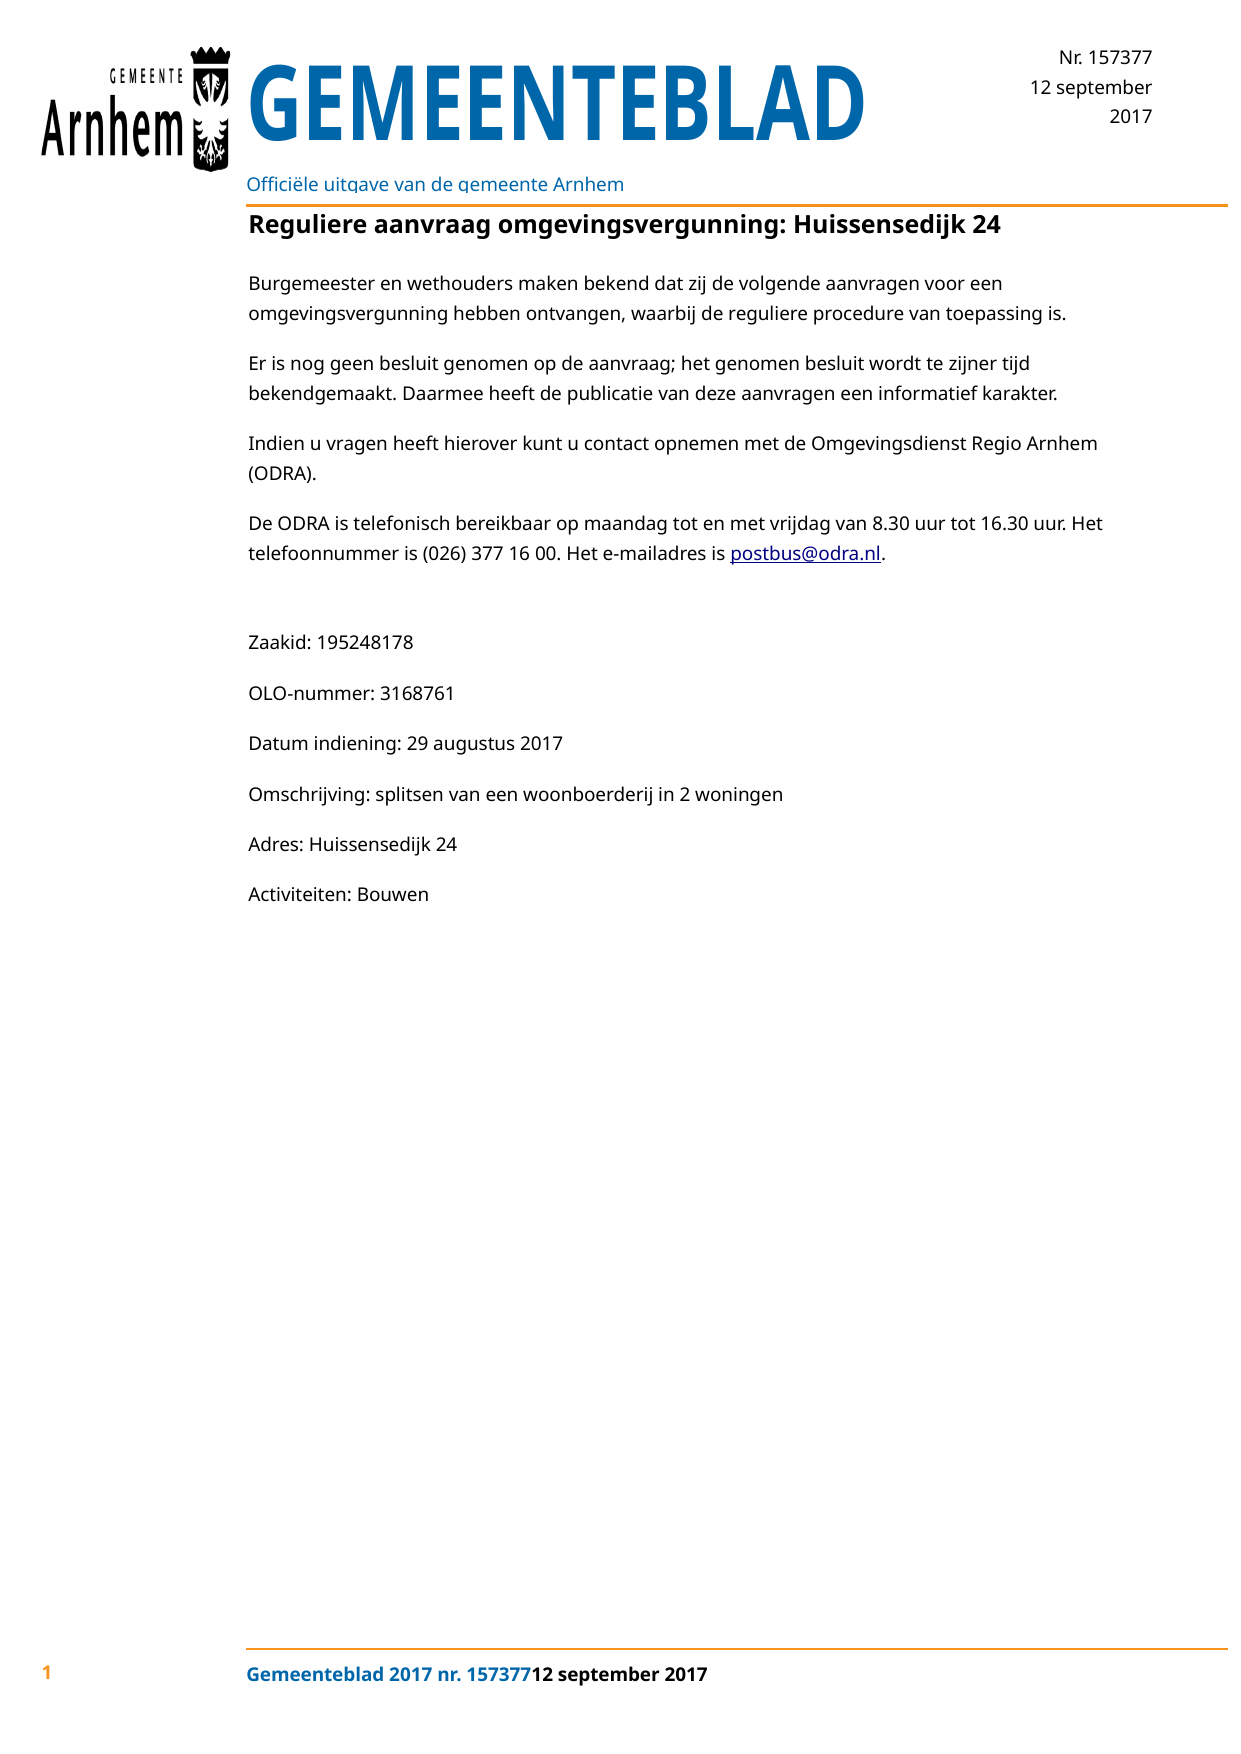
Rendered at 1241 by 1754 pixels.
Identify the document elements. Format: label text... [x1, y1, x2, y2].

text Burgemeester en wethouders maken bekend dat zij de volgende aanvragen voor een omgevingsvergunning hebben ontvangen, waarbij de reguliere procedure van toepassing is. [248, 270, 1152, 326]
text Reguliere aanvraag omgevingsvergunning: Huissensedijk 24 [248, 207, 1152, 241]
text Activiteiten: Bouwen [248, 882, 1152, 907]
text Er is nog geen besluit genomen op de aanvraag; het genomen besluit wordt te zijner tijd bekendgemaakt. Daarmee heeft de publicatie van deze aanvragen een informatief karakter. [248, 350, 1152, 406]
text Datum indiening: 29 augustus 2017 [248, 730, 1152, 756]
text Omschrijving: splitsen van een woonboerderij in 2 woningen [248, 781, 1152, 807]
text OLO-nummer: 3168761 [248, 680, 1152, 706]
picture [41, 47, 231, 172]
text Indien u vragen heeft hierover kunt u contact opnemen met de Omgevingsdienst Regio Arnhem (ODRA). [248, 430, 1152, 486]
text De ODRA is telefonisch bereikbaar op maandag tot en met vrijdag van 8.30 uur tot 16.30 uur. Het telefoonnummer is (026) 377 16 00. Het e-mailadres is postbus@odra.nl. [248, 510, 1152, 566]
text Zaakid: 195248178 [248, 629, 1152, 655]
text Adres: Huissensedijk 24 [248, 831, 1152, 857]
